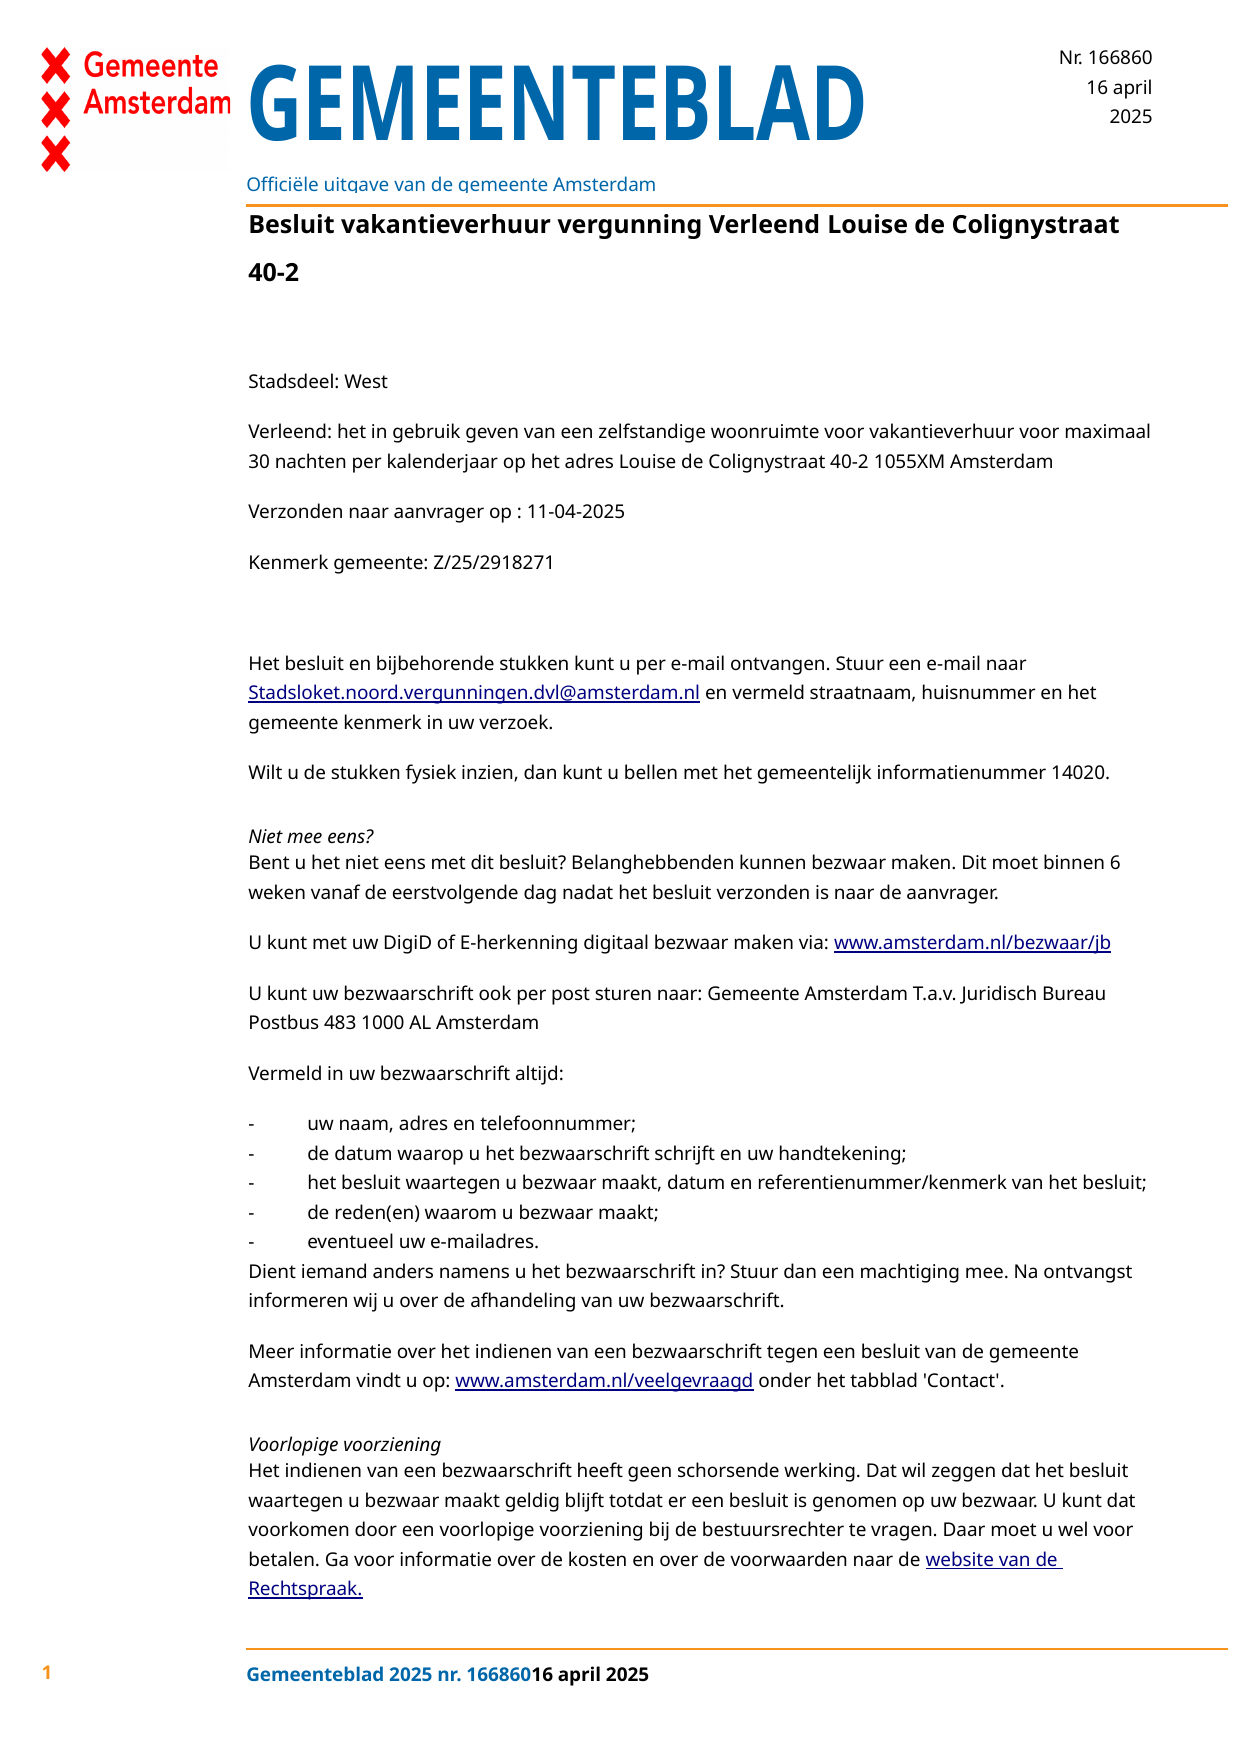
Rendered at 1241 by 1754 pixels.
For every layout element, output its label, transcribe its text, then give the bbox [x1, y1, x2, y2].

text Kenmerk gemeente: Z/25/2918271 [248, 549, 1152, 575]
text Het indienen van een bezwaarschrift heeft geen schorsende werking. Dat wil zeggen dat het besluit waartegen u bezwaar maakt geldig blijft totdat er een besluit is genomen op uw bezwaar. U kunt dat voorkomen door een voorlopige voorziening bij de bestuursrechter te vragen. Daar moet u wel voor betalen. Ga voor informatie over de kosten en over de voorwaarden naar de website van de Rechtspraak. [248, 1457, 1152, 1601]
text Voorlopige voorziening [248, 1432, 1152, 1457]
picture [41, 47, 231, 172]
text Wilt u de stukken fysiek inzien, dan kunt u bellen met het gemeentelijk informatienummer 14020. [248, 759, 1152, 785]
text Bent u het niet eens met dit besluit? Belanghebbenden kunnen bezwaar maken. Dit moet binnen 6 weken vanaf de eerstvolgende dag nadat het besluit verzonden is naar de aanvrager. [248, 849, 1152, 904]
text U kunt met uw DigiD of E-herkenning digitaal bezwaar maken via: www.amsterdam.nl/bezwaar/jb [248, 929, 1152, 955]
text Meer informatie over het indienen van een bezwaarschrift tegen een besluit van de gemeente Amsterdam vindt u op: www.amsterdam.nl/veelgevraagd onder het tabblad 'Contact'. [248, 1338, 1152, 1393]
text Het besluit en bijbehorende stukken kunt u per e-mail ontvangen. Stuur een e-mail naar Stadsloket.noord.vergunningen.dvl@amsterdam.nl en vermeld straatnaam, huisnummer en het gemeente kenmerk in uw verzoek. [248, 650, 1152, 735]
list eventueel uw e-mailadres. [248, 1228, 1152, 1254]
text Verleend: het in gebruik geven van een zelfstandige woonruimte voor vakantieverhuur voor maximaal 30 nachten per kalenderjaar op het adres Louise de Colignystraat 40-2 1055XM Amsterdam [248, 419, 1152, 474]
text Niet mee eens? [248, 823, 1152, 849]
list de datum waarop u het bezwaarschrift schrijft en uw handtekening; [248, 1140, 1152, 1165]
text Vermeld in uw bezwaarschrift altijd: [248, 1060, 1152, 1085]
text Dient iemand anders namens u het bezwaarschrift in? Stuur dan een machtiging mee. Na ontvangst informeren wij u over de afhandeling van uw bezwaarschrift. [248, 1258, 1152, 1313]
text Besluit vakantieverhuur vergunning Verleend Louise de Colignystraat 40-2 [248, 207, 1152, 288]
text Stadsdeel: West [248, 368, 1152, 394]
list uw naam, adres en telefoonnummer; [248, 1110, 1152, 1136]
list de reden(en) waarom u bezwaar maakt; [248, 1199, 1152, 1224]
list het besluit waartegen u bezwaar maakt, datum en referentienummer/kenmerk van het besluit; [248, 1169, 1152, 1195]
text Verzonden naar aanvrager op : 11-04-2025 [248, 499, 1152, 524]
text U kunt uw bezwaarschrift ook per post sturen naar: Gemeente Amsterdam T.a.v. Juridisch Bureau Postbus 483 1000 AL Amsterdam [248, 980, 1152, 1035]
